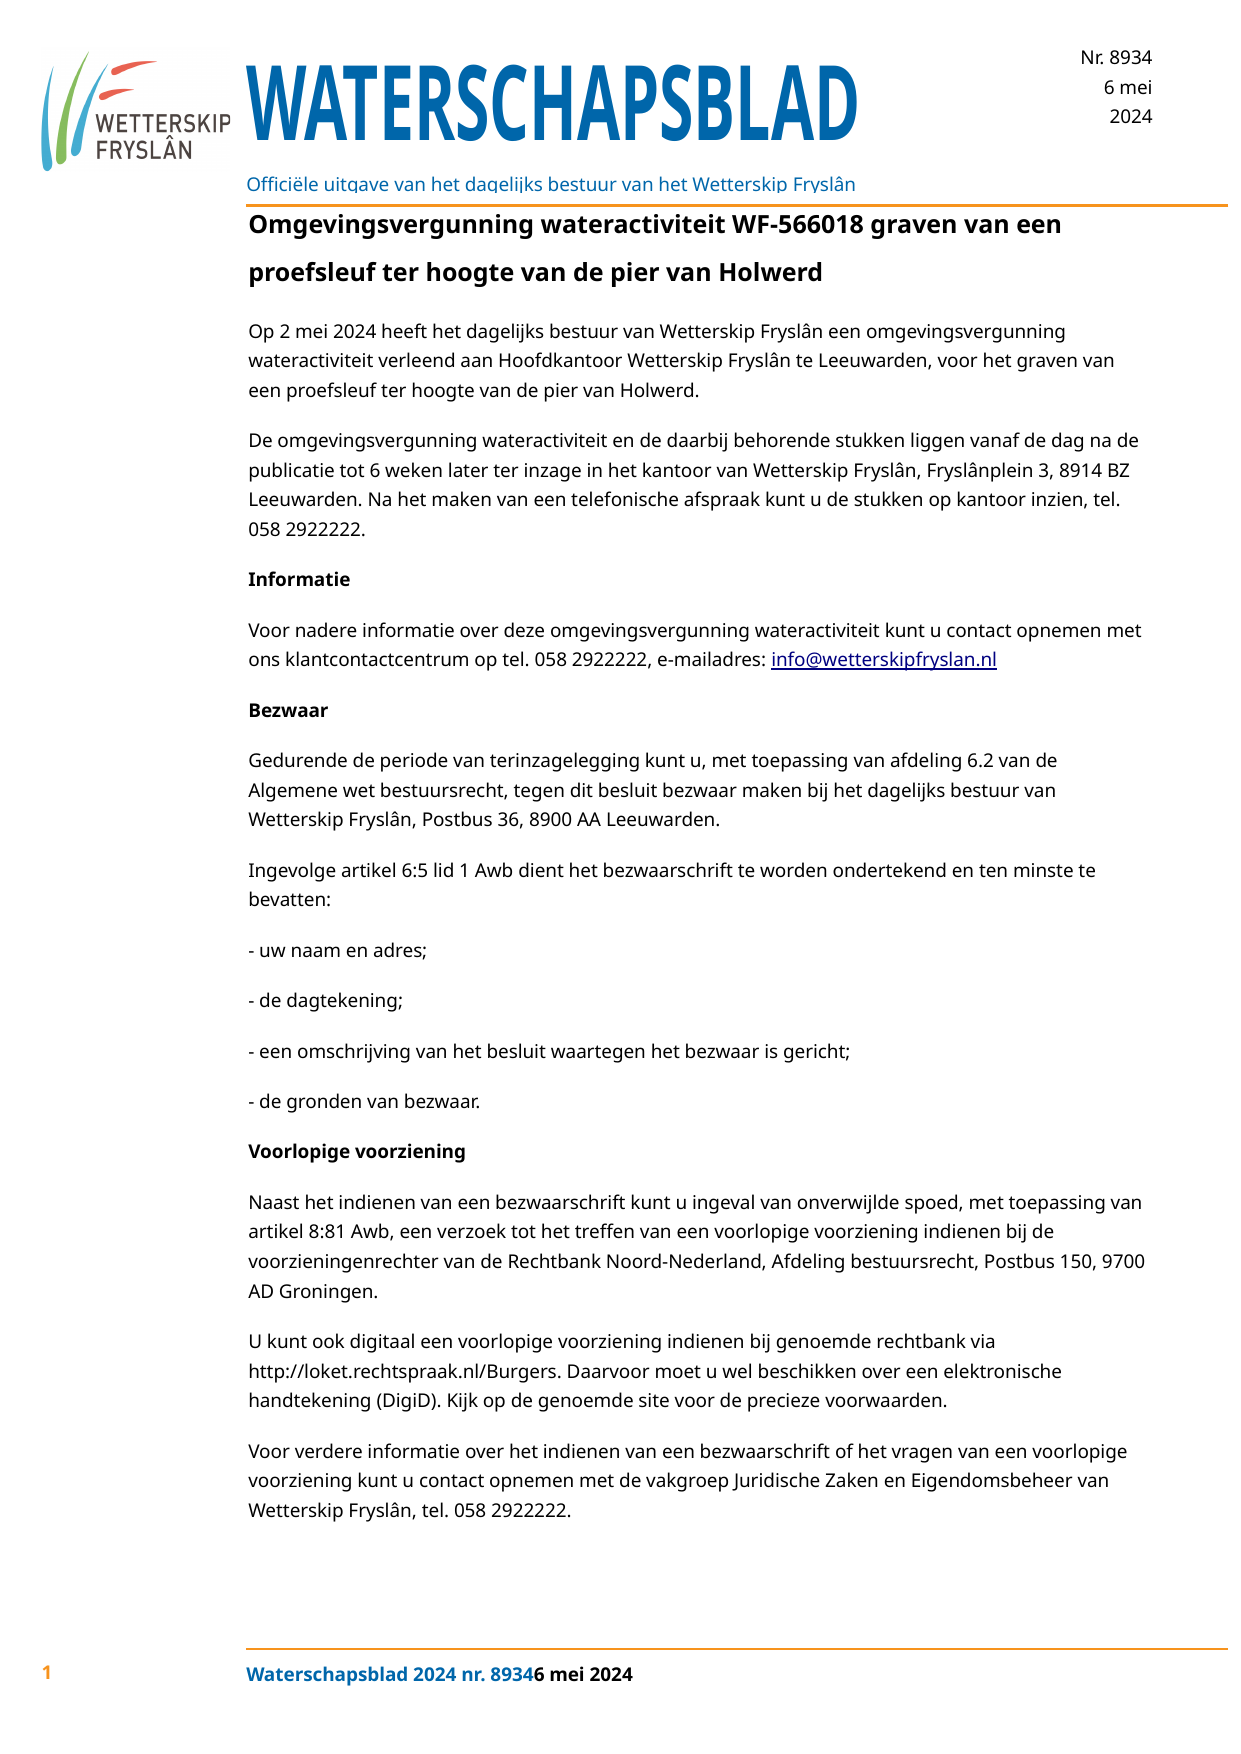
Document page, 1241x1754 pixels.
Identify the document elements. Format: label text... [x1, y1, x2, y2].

picture [41, 47, 231, 172]
text Ingevolge artikel 6:5 lid 1 Awb dient het bezwaarschrift te worden ondertekend en ten minste te bevatten: [248, 857, 1152, 912]
text Bezwaar [248, 697, 1152, 723]
text Voor verdere informatie over het indienen van een bezwaarschrift of het vragen van een voorlopige voorziening kunt u contact opnemen met de vakgroep Juridische Zaken en Eigendomsbeheer van Wetterskip Fryslân, tel. 058 2922222. [248, 1438, 1152, 1523]
text Op 2 mei 2024 heeft het dagelijks bestuur van Wetterskip Fryslân een omgevingsvergunning wateractiviteit verleend aan Hoofdkantoor Wetterskip Fryslân te Leeuwarden, voor het graven van een proefsleuf ter hoogte van de pier van Holwerd. [248, 318, 1152, 403]
text - een omschrijving van het besluit waartegen het bezwaar is gericht; [248, 1038, 1152, 1064]
text Informatie [248, 567, 1152, 592]
text Voor nadere informatie over deze omgevingsvergunning wateractiviteit kunt u contact opnemen met ons klantcontactcentrum op tel. 058 2922222, e-mailadres: info@wetterskipfryslan.nl [248, 617, 1152, 672]
text - uw naam en adres; [248, 937, 1152, 963]
text De omgevingsvergunning wateractiviteit en de daarbij behorende stukken liggen vanaf de dag na de publicatie tot 6 weken later ter inzage in het kantoor van Wetterskip Fryslân, Fryslânplein 3, 8914 BZ Leeuwarden. Na het maken van een telefonische afspraak kunt u de stukken op kantoor inzien, tel. 058 2922222. [248, 427, 1152, 542]
text U kunt ook digitaal een voorlopige voorziening indienen bij genoemde rechtbank via http://loket.rechtspraak.nl/Burgers. Daarvoor moet u wel beschikken over een elektronische handtekening (DigiD). Kijk op de genoemde site voor de precieze voorwaarden. [248, 1328, 1152, 1413]
text - de gronden van bezwaar. [248, 1088, 1152, 1114]
text - de dagtekening; [248, 987, 1152, 1013]
text Voorlopige voorziening [248, 1139, 1152, 1164]
text Gedurende de periode van terinzagelegging kunt u, met toepassing van afdeling 6.2 van de Algemene wet bestuursrecht, tegen dit besluit bezwaar maken bij het dagelijks bestuur van Wetterskip Fryslân, Postbus 36, 8900 AA Leeuwarden. [248, 747, 1152, 832]
text Omgevingsvergunning wateractiviteit WF-566018 graven van een proefsleuf ter hoogte van de pier van Holwerd [248, 207, 1152, 288]
text Naast het indienen van een bezwaarschrift kunt u ingeval van onverwijlde spoed, met toepassing van artikel 8:81 Awb, een verzoek tot het treffen van een voorlopige voorziening indienen bij de voorzieningenrechter van de Rechtbank Noord-Nederland, Afdeling bestuursrecht, Postbus 150, 9700 AD Groningen. [248, 1189, 1152, 1304]
